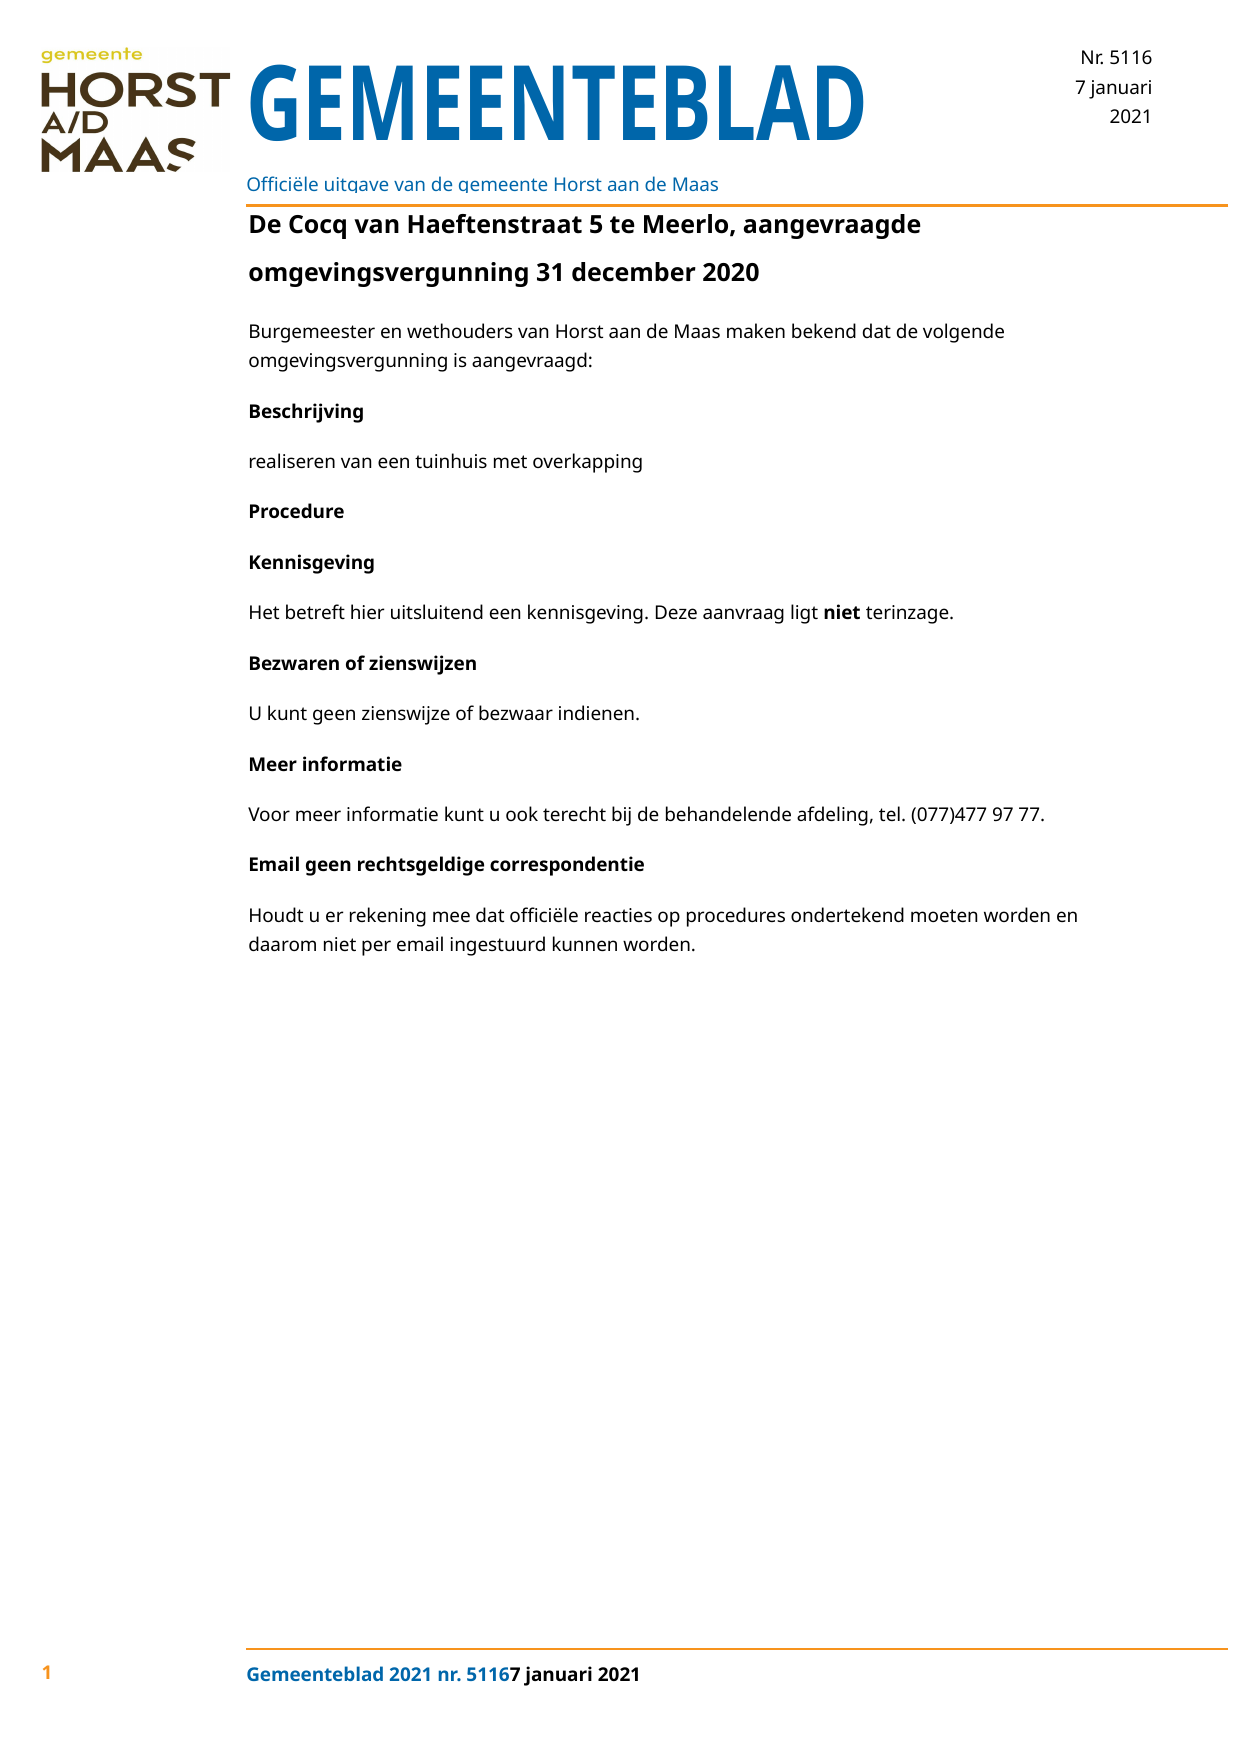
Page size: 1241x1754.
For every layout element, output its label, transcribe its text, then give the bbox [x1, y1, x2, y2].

text U kunt geen zienswijze of bezwaar indienen. [248, 700, 1152, 726]
text Bezwaren of zienswijzen [248, 650, 1152, 676]
text Voor meer informatie kunt u ook terecht bij de behandelende afdeling, tel. (077)477 97 77. [248, 801, 1152, 827]
picture [41, 47, 231, 172]
text Beschrijving [248, 398, 1152, 424]
text Meer informatie [248, 751, 1152, 777]
text Email geen rechtsgeldige correspondentie [248, 852, 1152, 877]
text Burgemeester en wethouders van Horst aan de Maas maken bekend dat de volgende omgevingsvergunning is aangevraagd: [248, 318, 1152, 373]
text Houdt u er rekening mee dat officiële reacties op procedures ondertekend moeten worden en daarom niet per email ingestuurd kunnen worden. [248, 902, 1152, 957]
text Het betreft hier uitsluitend een kennisgeving. Deze aanvraag ligt niet terinzage. [248, 599, 1152, 625]
text realiseren van een tuinhuis met overkapping [248, 448, 1152, 474]
text Procedure [248, 499, 1152, 524]
text Kennisgeving [248, 549, 1152, 575]
text De Cocq van Haeftenstraat 5 te Meerlo, aangevraagde omgevingsvergunning 31 december 2020 [248, 207, 1152, 288]
